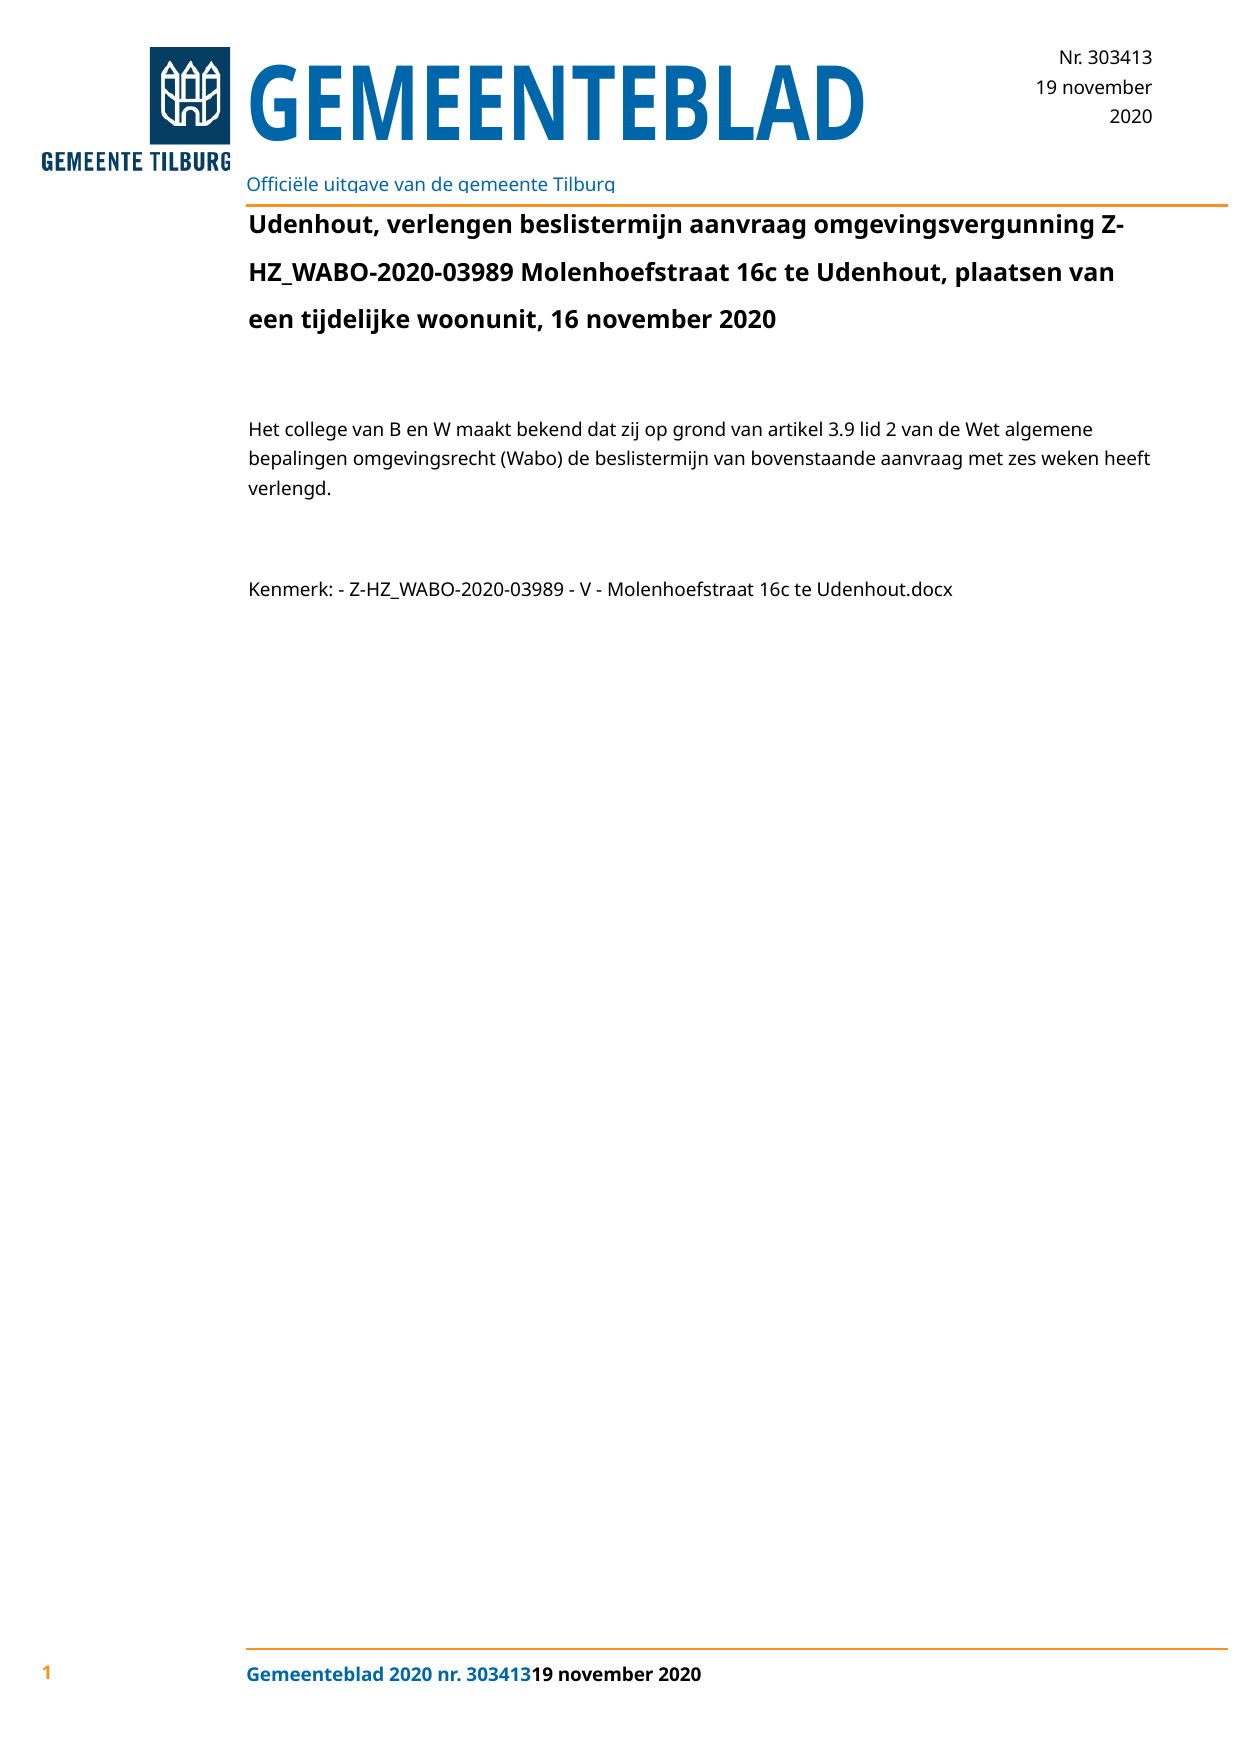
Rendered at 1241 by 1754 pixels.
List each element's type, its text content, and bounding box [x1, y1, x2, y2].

text Kenmerk: - Z-HZ_WABO-2020-03989 - V - Molenhoefstraat 16c te Udenhout.docx [248, 576, 1152, 602]
text Udenhout, verlengen beslistermijn aanvraag omgevingsvergunning Z-HZ_WABO-2020-03989 Molenhoefstraat 16c te Udenhout, plaatsen van een tijdelijke woonunit, 16 november 2020 [248, 207, 1152, 336]
text Het college van B en W maakt bekend dat zij op grond van artikel 3.9 lid 2 van de Wet algemene bepalingen omgevingsrecht (Wabo) de beslistermijn van bovenstaande aanvraag met zes weken heeft verlengd. [248, 416, 1152, 501]
picture [41, 47, 231, 172]
